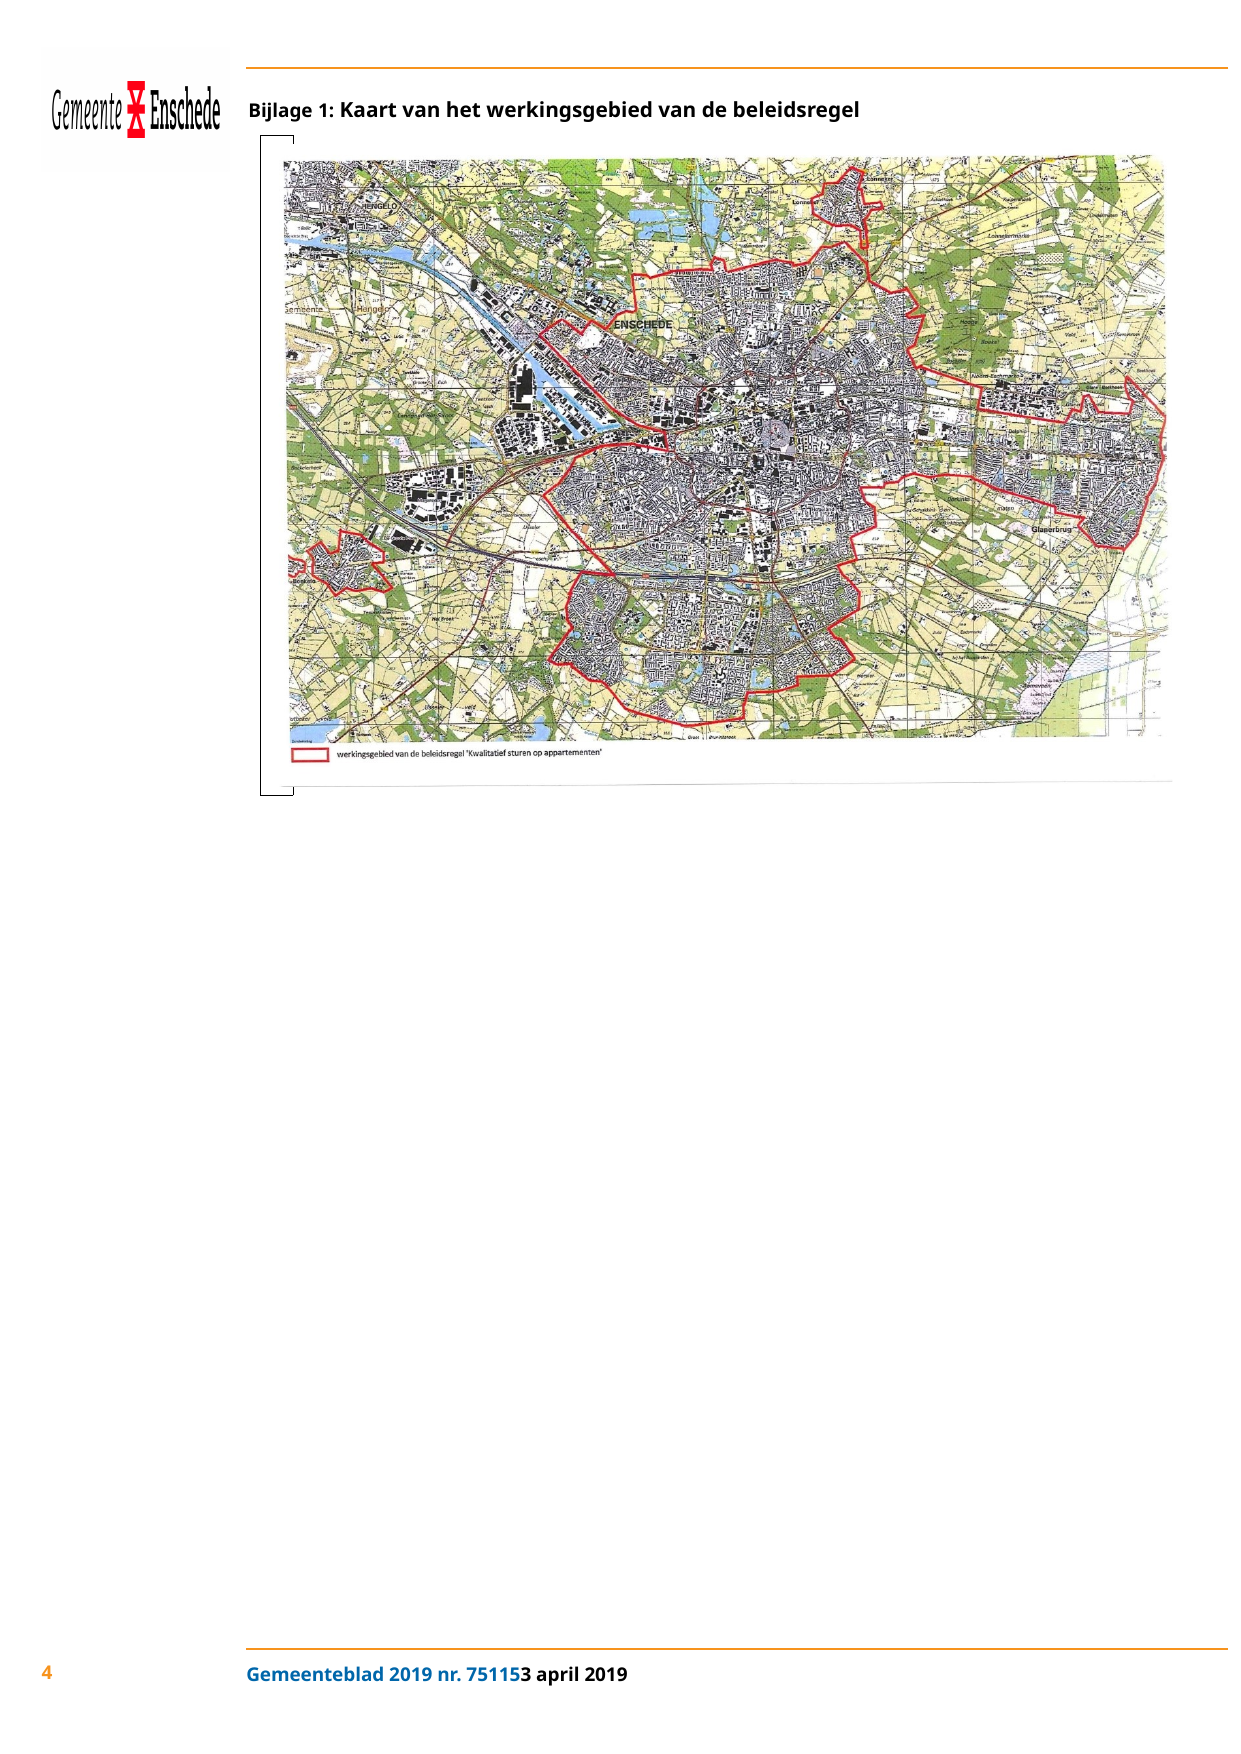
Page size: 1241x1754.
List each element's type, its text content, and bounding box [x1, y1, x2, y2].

text Bijlage 1: Kaart van het werkingsgebied van de beleidsregel [248, 95, 1152, 123]
picture [41, 47, 231, 172]
picture [268, 144, 1173, 787]
